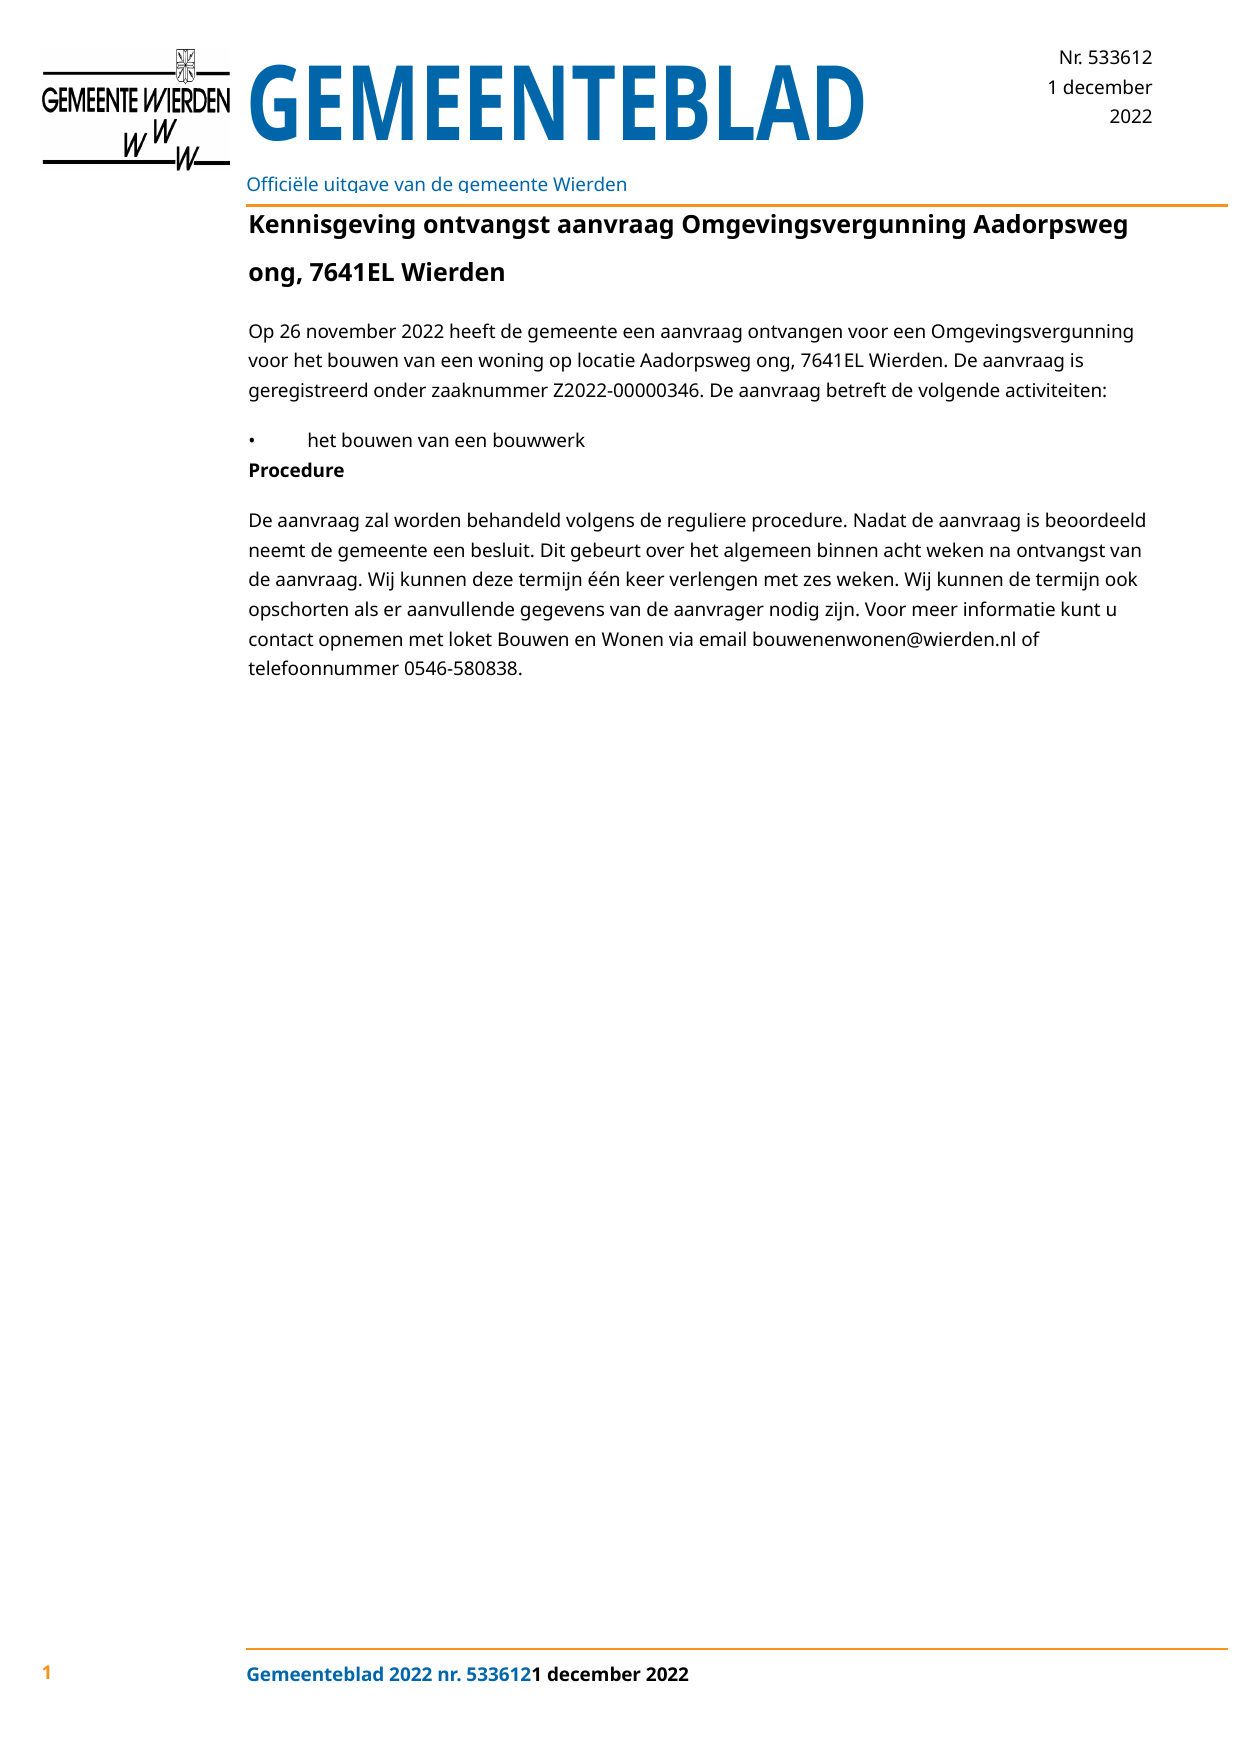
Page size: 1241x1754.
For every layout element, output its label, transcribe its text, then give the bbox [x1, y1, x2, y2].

list het bouwen van een bouwwerk [248, 427, 1152, 453]
text Op 26 november 2022 heeft de gemeente een aanvraag ontvangen voor een Omgevingsvergunning voor het bouwen van een woning op locatie Aadorpsweg ong, 7641EL Wierden. De aanvraag is geregistreerd onder zaaknummer Z2022-00000346. De aanvraag betreft de volgende activiteiten: [248, 318, 1152, 403]
text De aanvraag zal worden behandeld volgens de reguliere procedure. Nadat de aanvraag is beoordeeld neemt de gemeente een besluit. Dit gebeurt over het algemeen binnen acht weken na ontvangst van de aanvraag. Wij kunnen deze termijn één keer verlengen met zes weken. Wij kunnen de termijn ook opschorten als er aanvullende gegevens van de aanvrager nodig zijn. Voor meer informatie kunt u contact opnemen met loket Bouwen en Wonen via email bouwenenwonen@wierden.nl of telefoonnummer 0546-580838. [248, 507, 1152, 681]
text Kennisgeving ontvangst aanvraag Omgevingsvergunning Aadorpsweg ong, 7641EL Wierden [248, 207, 1152, 288]
text Procedure [248, 457, 1152, 483]
picture [41, 47, 231, 172]
